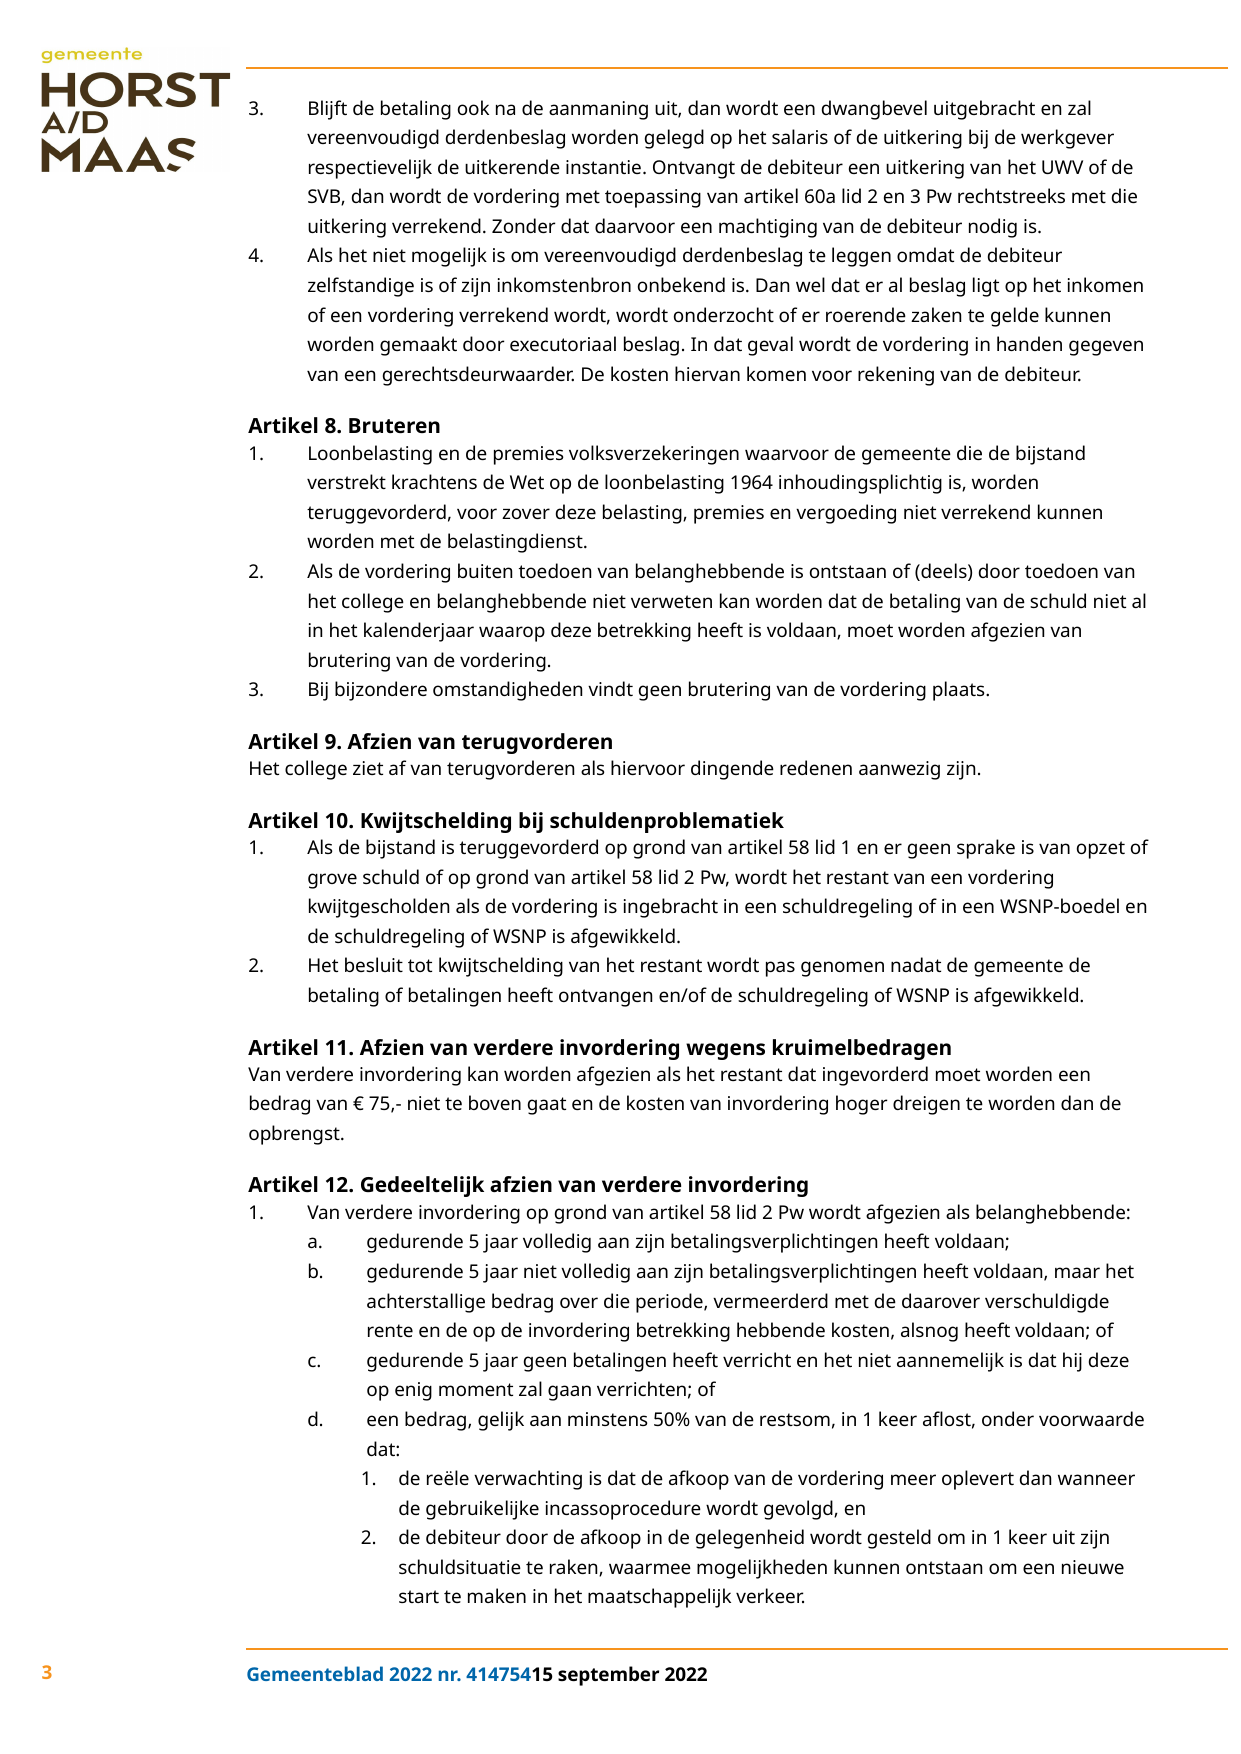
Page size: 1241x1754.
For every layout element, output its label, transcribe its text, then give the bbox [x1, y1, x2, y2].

list Als de bijstand is teruggevorderd op grond van artikel 58 lid 1 en er geen sprake is van opzet of grove schuld of op grond van artikel 58 lid 2 Pw, wordt het restant van een vordering kwijtgescholden als de vordering is ingebracht in een schuldregeling of in een WSNP-boedel en de schuldregeling of WSNP is afgewikkeld. [248, 834, 1152, 949]
list gedurende 5 jaar geen betalingen heeft verricht en het niet aannemelijk is dat hij deze op enig moment zal gaan verrichten; of [307, 1347, 1152, 1402]
list Het besluit tot kwijtschelding van het restant wordt pas genomen nadat de gemeente de betaling of betalingen heeft ontvangen en/of de schuldregeling of WSNP is afgewikkeld. [248, 953, 1152, 1008]
text Artikel 9. Afzien van terugvorderen [248, 727, 1152, 755]
list Blijft de betaling ook na de aanmaning uit, dan wordt een dwangbevel uitgebracht en zal vereenvoudigd derdenbeslag worden gelegd op het salaris of de uitkering bij de werkgever respectievelijk de uitkerende instantie. Ontvangt de debiteur een uitkering van het UWV of de SVB, dan wordt de vordering met toepassing van artikel 60a lid 2 en 3 Pw rechtstreeks met die uitkering verrekend. Zonder dat daarvoor een machtiging van de debiteur nodig is. [248, 95, 1152, 239]
list gedurende 5 jaar volledig aan zijn betalingsverplichtingen heeft voldaan; [307, 1229, 1152, 1254]
list de reële verwachting is dat de afkoop van de vordering meer oplevert dan wanneer de gebruikelijke incassoprocedure wordt gevolgd, en [361, 1465, 1152, 1521]
list gedurende 5 jaar niet volledig aan zijn betalingsverplichtingen heeft voldaan, maar het achterstallige bedrag over die periode, vermeerderd met de daarover verschuldigde rente en de op de invordering betrekking hebbende kosten, alsnog heeft voldaan; of [307, 1258, 1152, 1343]
list Van verdere invordering op grond van artikel 58 lid 2 Pw wordt afgezien als belanghebbende: [248, 1199, 1152, 1225]
text Artikel 8. Bruteren [248, 411, 1152, 440]
list Als het niet mogelijk is om vereenvoudigd derdenbeslag te leggen omdat de debiteur zelfstandige is of zijn inkomstenbron onbekend is. Dan wel dat er al beslag ligt op het inkomen of een vordering verrekend wordt, wordt onderzocht of er roerende zaken te gelde kunnen worden gemaakt door executoriaal beslag. In dat geval wordt de vordering in handen gegeven van een gerechtsdeurwaarder. De kosten hiervan komen voor rekening van de debiteur. [248, 243, 1152, 387]
picture [41, 47, 231, 172]
list Loonbelasting en de premies volksverzekeringen waarvoor de gemeente die de bijstand verstrekt krachtens de Wet op de loonbelasting 1964 inhoudingsplichtig is, worden teruggevorderd, voor zover deze belasting, premies en vergoeding niet verrekend kunnen worden met de belastingdienst. [248, 440, 1152, 554]
list Bij bijzondere omstandigheden vindt geen brutering van de vordering plaats. [248, 677, 1152, 702]
list de debiteur door de afkoop in de gelegenheid wordt gesteld om in 1 keer uit zijn schuldsituatie te raken, waarmee mogelijkheden kunnen ontstaan om een nieuwe start te maken in het maatschappelijk verkeer. [361, 1524, 1152, 1609]
text Artikel 11. Afzien van verdere invordering wegens kruimelbedragen [248, 1033, 1152, 1061]
text Artikel 10. Kwijtschelding bij schuldenproblematiek [248, 806, 1152, 834]
text Het college ziet af van terugvorderen als hiervoor dingende redenen aanwezig zijn. [248, 755, 1152, 781]
list Als de vordering buiten toedoen van belanghebbende is ontstaan of (deels) door toedoen van het college en belanghebbende niet verweten kan worden dat de betaling van de schuld niet al in het kalenderjaar waarop deze betrekking heeft is voldaan, moet worden afgezien van brutering van de vordering. [248, 558, 1152, 673]
text Artikel 12. Gedeeltelijk afzien van verdere invordering [248, 1171, 1152, 1199]
list een bedrag, gelijk aan minstens 50% van de restsom, in 1 keer aflost, onder voorwaarde dat: [307, 1406, 1152, 1461]
text Van verdere invordering kan worden afgezien als het restant dat ingevorderd moet worden een bedrag van € 75,- niet te boven gaat en de kosten van invordering hoger dreigen te worden dan de opbrengst. [248, 1061, 1152, 1146]
